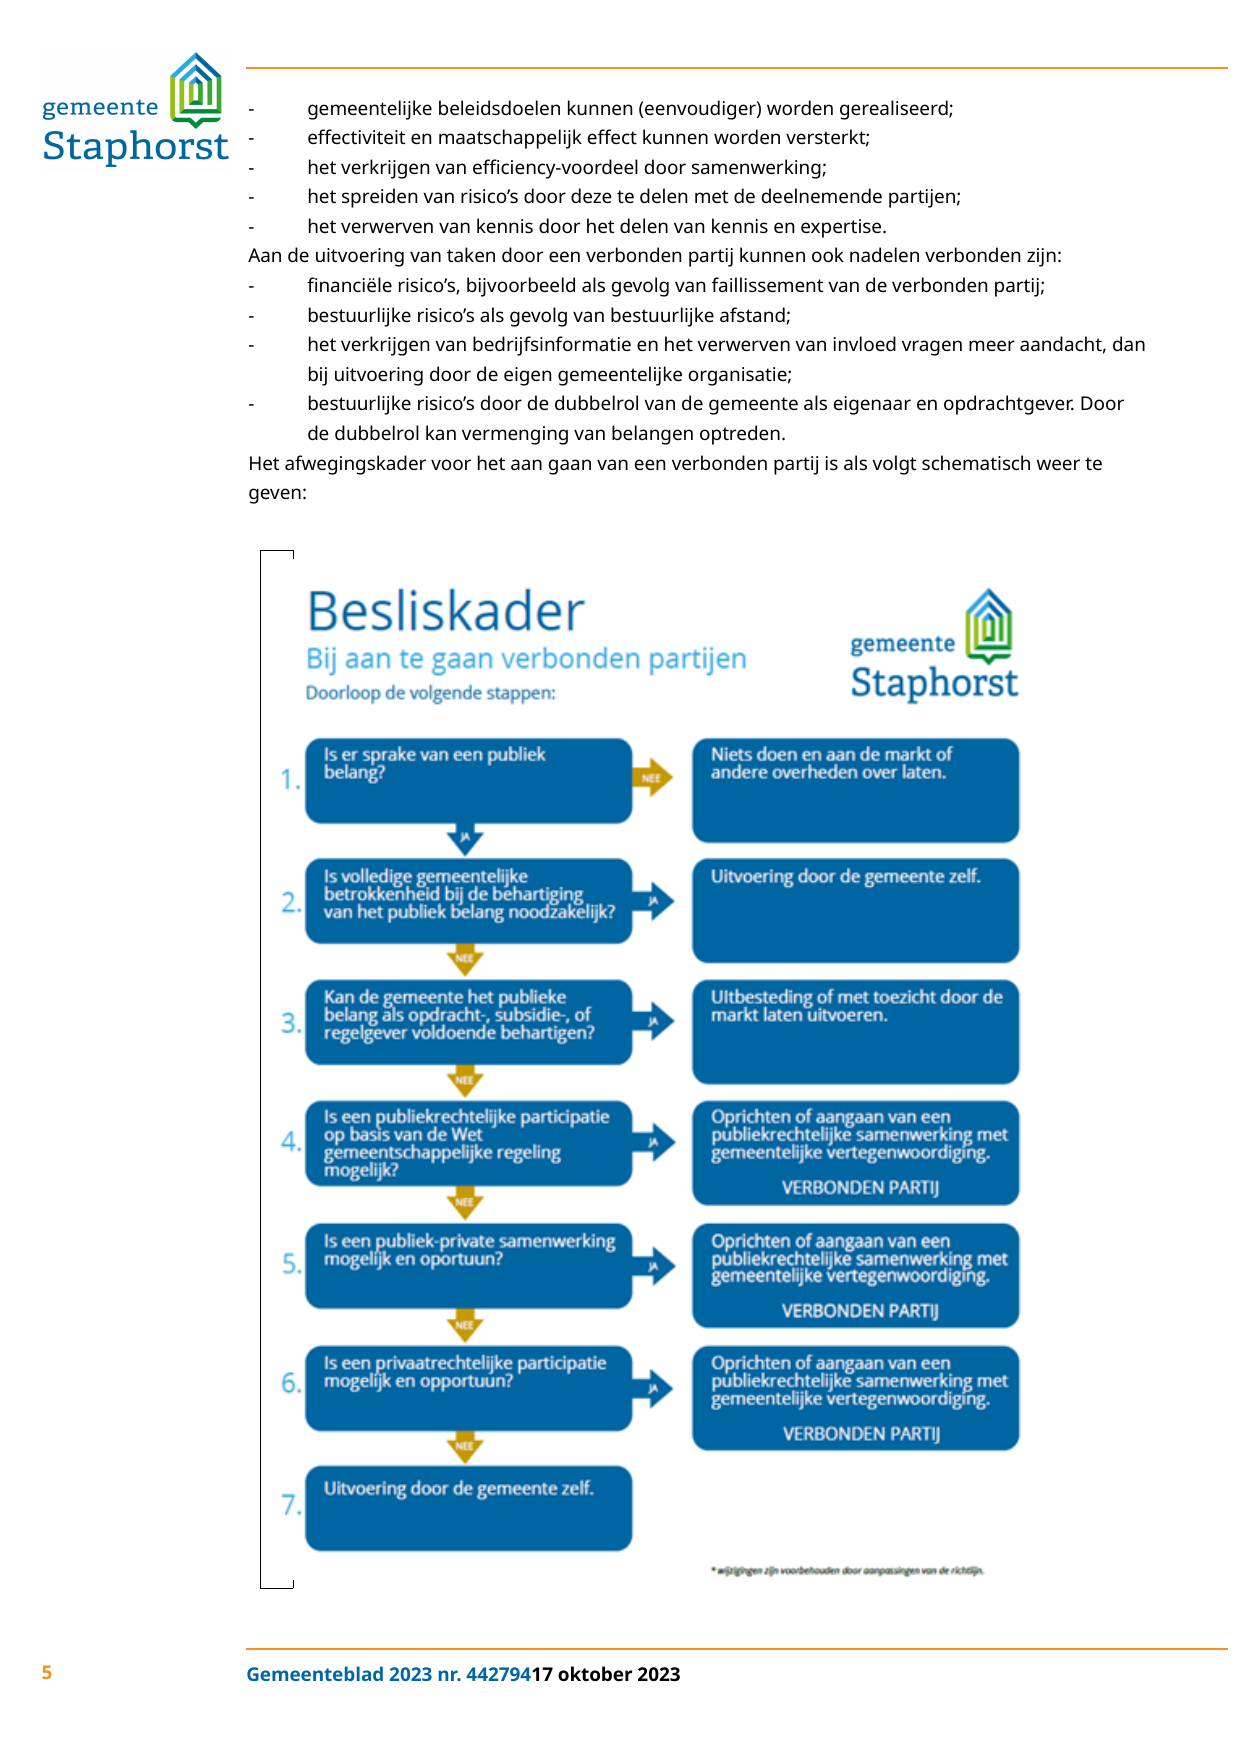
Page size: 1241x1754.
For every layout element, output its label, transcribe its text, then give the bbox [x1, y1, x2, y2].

text Het afwegingskader voor het aan gaan van een verbonden partij is als volgt schematisch weer te geven: [248, 450, 1152, 505]
list bestuurlijke risico’s als gevolg van bestuurlijke afstand; [248, 302, 1152, 328]
picture [41, 47, 231, 172]
picture [268, 559, 1037, 1580]
list bestuurlijke risico’s door de dubbelrol van de gemeente als eigenaar en opdrachtgever. Door de dubbelrol kan vermenging van belangen optreden. [248, 391, 1152, 446]
list effectiviteit en maatschappelijk effect kunnen worden versterkt; [248, 124, 1152, 150]
list het verkrijgen van efficiency-voordeel door samenwerking; [248, 154, 1152, 180]
list gemeentelijke beleidsdoelen kunnen (eenvoudiger) worden gerealiseerd; [248, 95, 1152, 121]
list financiële risico’s, bijvoorbeeld als gevolg van faillissement van de verbonden partij; [248, 272, 1152, 298]
text Aan de uitvoering van taken door een verbonden partij kunnen ook nadelen verbonden zijn: [248, 243, 1152, 268]
list het verkrijgen van bedrijfsinformatie en het verwerven van invloed vragen meer aandacht, dan bij uitvoering door de eigen gemeentelijke organisatie; [248, 331, 1152, 387]
list het spreiden van risico’s door deze te delen met de deelnemende partijen; [248, 183, 1152, 209]
list het verwerven van kennis door het delen van kennis en expertise. [248, 213, 1152, 239]
